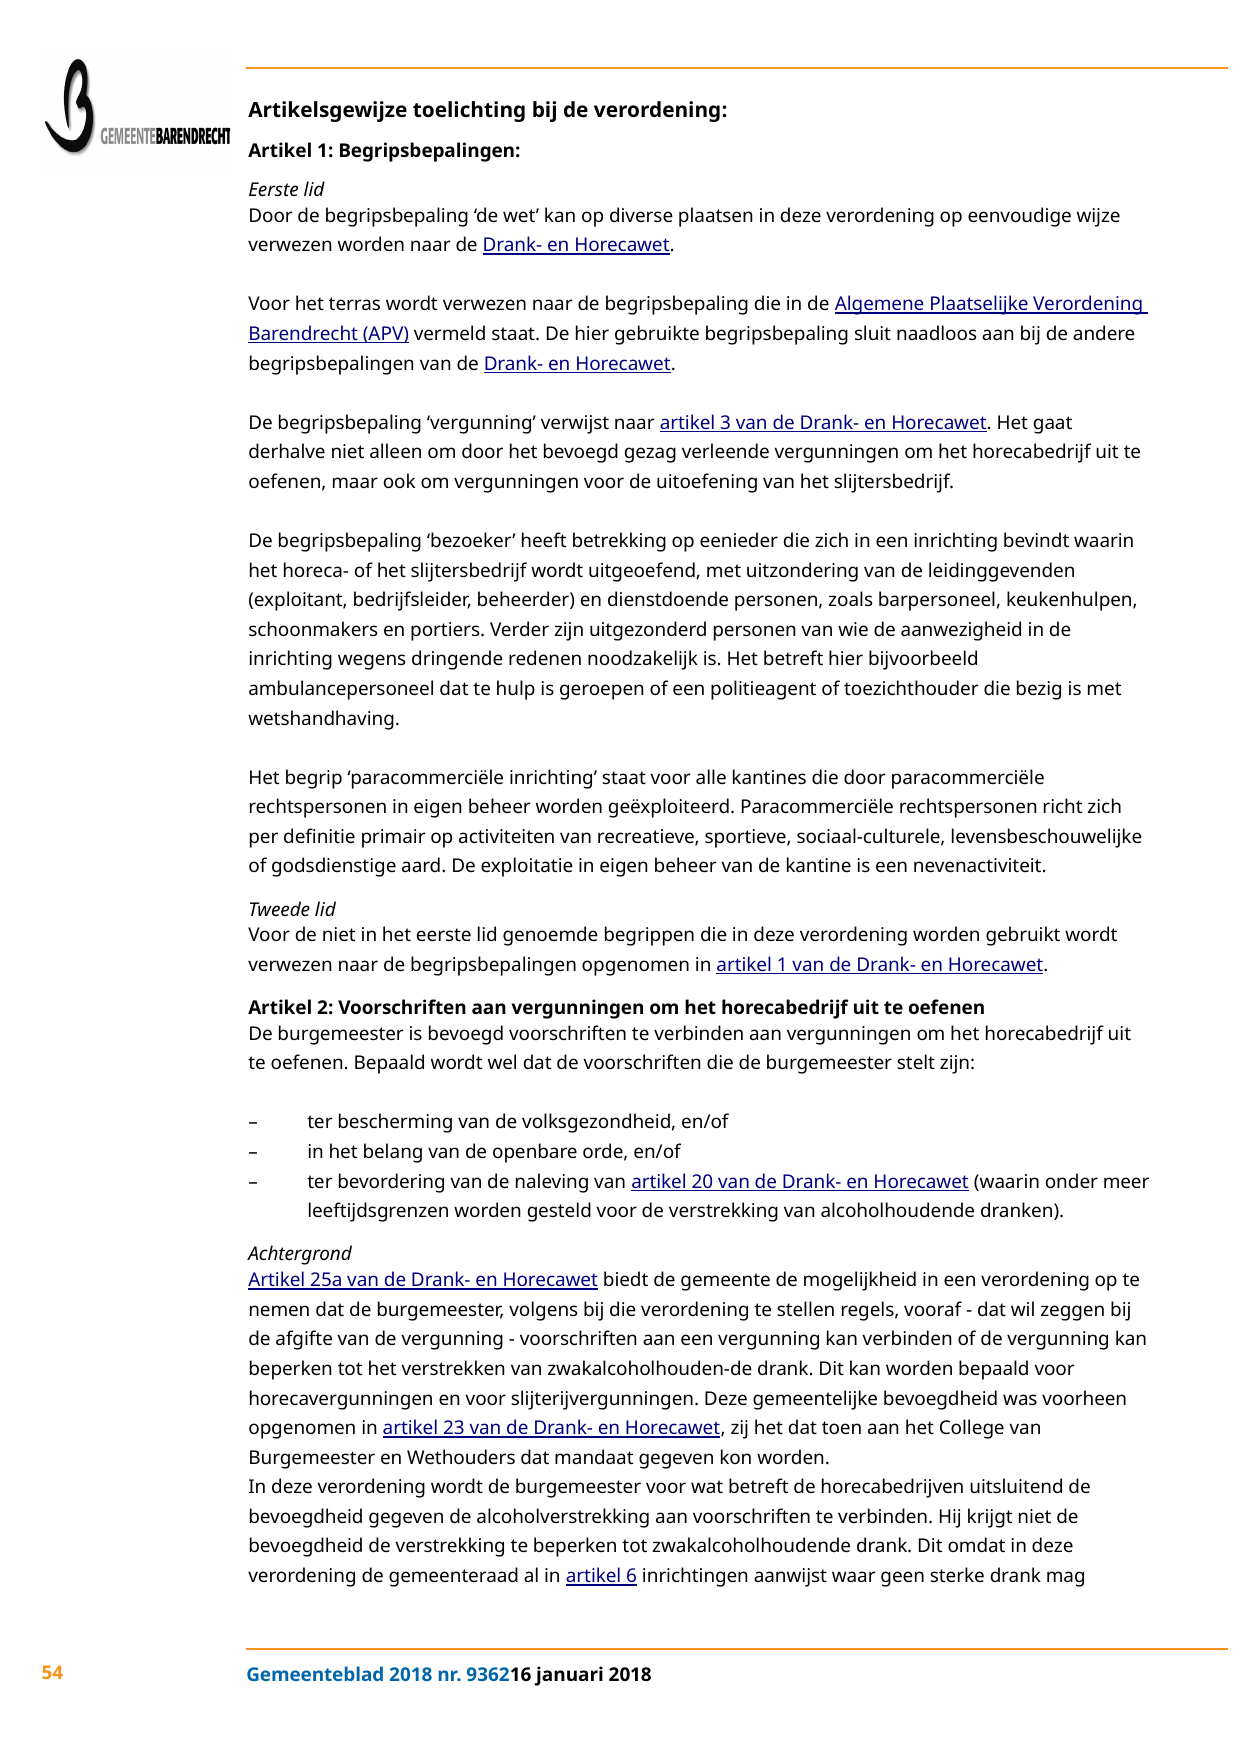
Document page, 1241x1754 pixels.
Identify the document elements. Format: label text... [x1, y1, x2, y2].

text In deze verordening wordt de burgemeester voor wat betreft de horecabedrijven uitsluitend de bevoegdheid gegeven de alcoholverstrekking aan voorschriften te verbinden. Hij krijgt niet de bevoegdheid de verstrekking te beperken tot zwakalcoholhoudende drank. Dit omdat in deze verordening de gemeenteraad al in artikel 6 inrichtingen aanwijst waar geen sterke drank mag [248, 1473, 1152, 1588]
list in het belang van de openbare orde, en/of [248, 1138, 1152, 1164]
text Artikel 1: Begripsbepalingen: [248, 137, 1152, 163]
text Voor het terras wordt verwezen naar de begripsbepaling die in de Algemene Plaatselijke Verordening Barendrecht (APV) vermeld staat. De hier gebruikte begripsbepaling sluit naadloos aan bij de andere begripsbepalingen van de Drank- en Horecawet. [248, 291, 1152, 376]
text De begripsbepaling ‘vergunning’ verwijst naar artikel 3 van de Drank- en Horecawet. Het gaat derhalve niet alleen om door het bevoegd gezag verleende vergunningen om het horecabedrijf uit te oefenen, maar ook om vergunningen voor de uitoefening van het slijtersbedrijf. [248, 409, 1152, 494]
text De begripsbepaling ‘bezoeker’ heeft betrekking op eenieder die zich in een inrichting bevindt waarin het horeca- of het slijtersbedrijf wordt uitgeoefend, met uitzondering van de leidinggevenden (exploitant, bedrijfsleider, beheerder) en dienstdoende personen, zoals barpersoneel, keukenhulpen, schoonmakers en portiers. Verder zijn uitgezonderd personen van wie de aanwezigheid in de inrichting wegens dringende redenen noodzakelijk is. Het betreft hier bijvoorbeeld ambulancepersoneel dat te hulp is geroepen of een politieagent of toezichthouder die bezig is met wetshandhaving. [248, 527, 1152, 731]
text Artikel 25a van de Drank- en Horecawet biedt de gemeente de mogelijkheid in een verordening op te nemen dat de burgemeester, volgens bij die verordening te stellen regels, vooraf - dat wil zeggen bij de afgifte van de vergunning - voorschriften aan een vergunning kan verbinden of de vergunning kan beperken tot het verstrekken van zwakalcoholhouden-de drank. Dit kan worden bepaald voor horecavergunningen en voor slijterijvergunningen. Deze gemeentelijke bevoegdheid was voorheen opgenomen in artikel 23 van de Drank- en Horecawet, zij het dat toen aan het College van Burgemeester en Wethouders dat mandaat gegeven kon worden. [248, 1266, 1152, 1469]
list ter bevordering van de naleving van artikel 20 van de Drank- en Horecawet (waarin onder meer leeftijdsgrenzen worden gesteld voor de verstrekking van alcoholhoudende dranken). [248, 1168, 1152, 1223]
text Artikel 2: Voorschriften aan vergunningen om het horecabedrijf uit te oefenen [248, 994, 1152, 1020]
text Het begrip ‘paracommerciële inrichting’ staat voor alle kantines die door paracommerciële rechtspersonen in eigen beheer worden geëxploiteerd. Paracommerciële rechtspersonen richt zich per definitie primair op activiteiten van recreatieve, sportieve, sociaal-culturele, levensbeschouwelijke of godsdienstige aard. De exploitatie in eigen beheer van de kantine is een nevenactiviteit. [248, 764, 1152, 878]
text Voor de niet in het eerste lid genoemde begrippen die in deze verordening worden gebruikt wordt verwezen naar de begripsbepalingen opgenomen in artikel 1 van de Drank- en Horecawet. [248, 922, 1152, 977]
text Achtergrond [248, 1241, 1152, 1266]
text De burgemeester is bevoegd voorschriften te verbinden aan vergunningen om het horecabedrijf uit te oefenen. Bepaald wordt wel dat de voorschriften die de burgemeester stelt zijn: [248, 1020, 1152, 1075]
text Door de begripsbepaling ‘de wet’ kan op diverse plaatsen in deze verordening op eenvoudige wijze verwezen worden naar de Drank- en Horecawet. [248, 202, 1152, 257]
text Artikelsgewijze toelichting bij de verordening: [248, 95, 1152, 123]
text Tweede lid [248, 896, 1152, 922]
text Eerste lid [248, 176, 1152, 202]
list ter bescherming van de volksgezondheid, en/of [248, 1109, 1152, 1134]
picture [41, 47, 231, 172]
